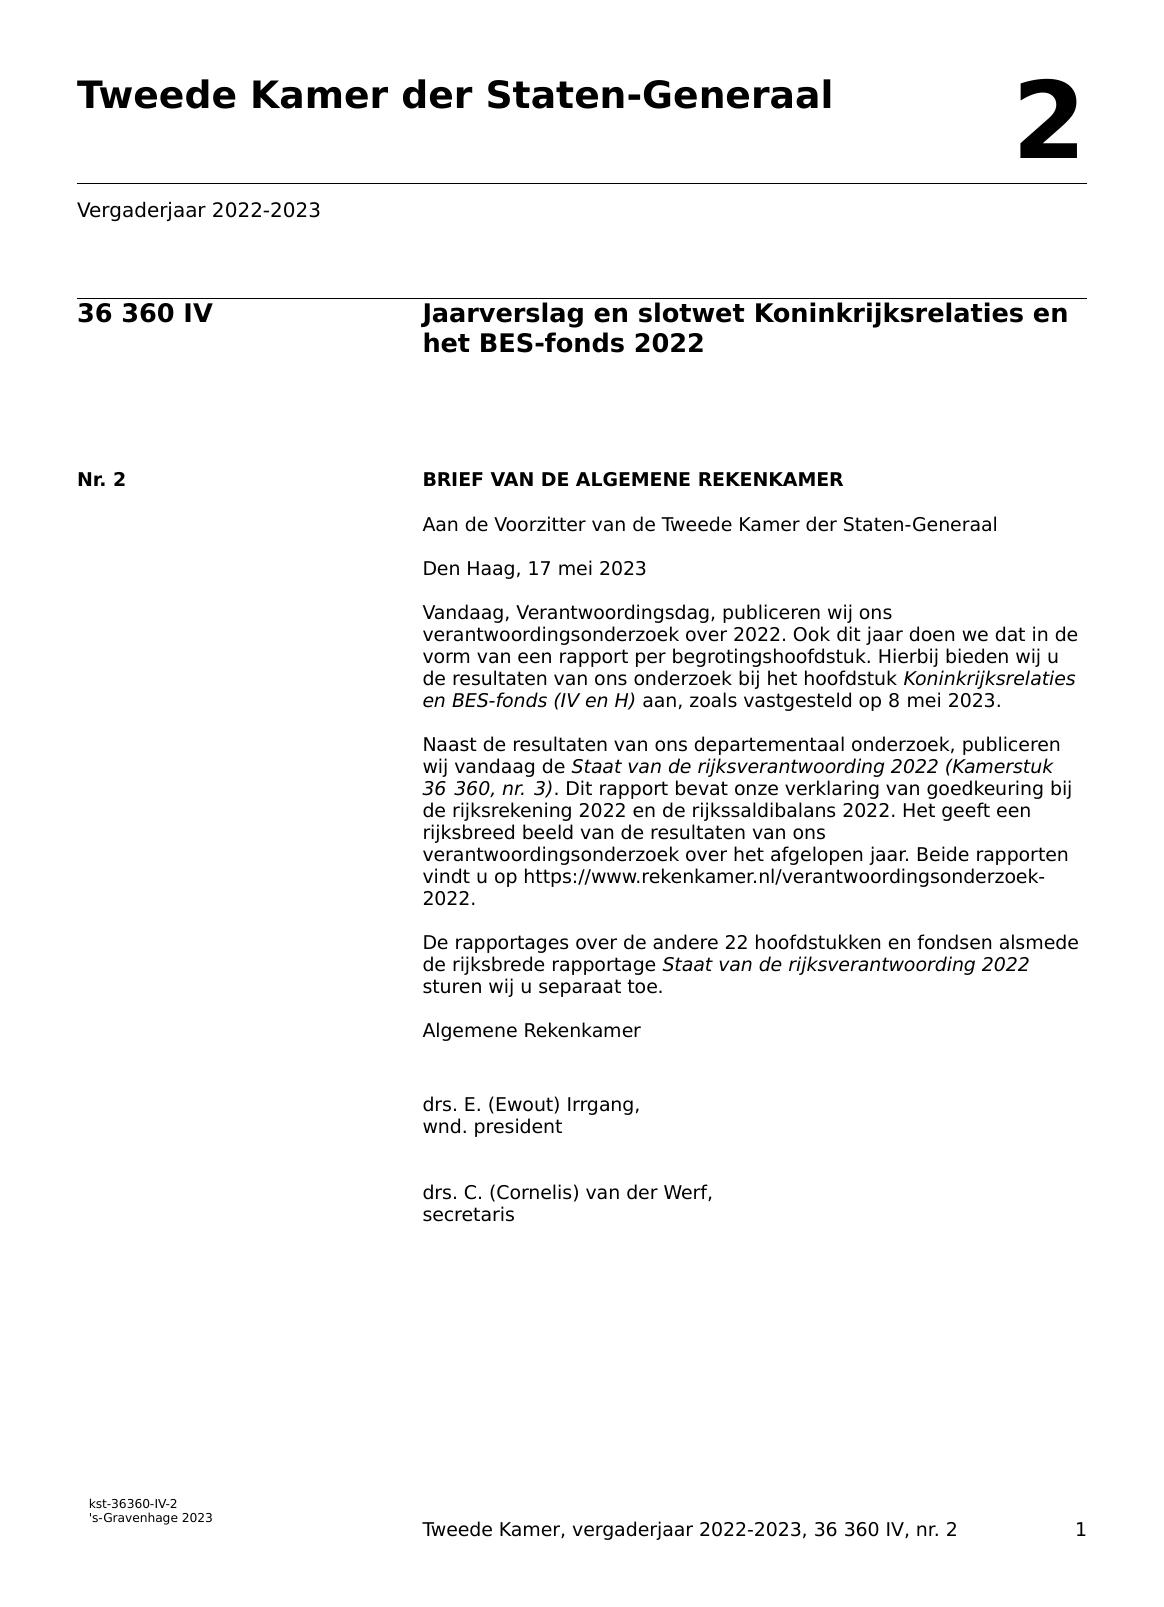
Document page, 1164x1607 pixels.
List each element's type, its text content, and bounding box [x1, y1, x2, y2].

table_header Tweede Kamer der Staten-Generaal [77, 59, 886, 183]
text Den Haag, 17 mei 2023 [422, 558, 1087, 580]
text drs. E. (Ewout) Irrgang, wnd. president [422, 1072, 1087, 1138]
subtitle 36 360 IV Jaarverslag en slotwet Koninkrijksrelaties en het BES-fonds 2022 [77, 299, 1087, 358]
subtitle Nr. 2 BRIEF VAN DE ALGEMENE REKENKAMER [77, 469, 1087, 491]
text kst-36360-IV-2 [88, 1497, 323, 1511]
text De rapportages over de andere 22 hoofdstukken en fondsen alsmede de rijksbrede rapportage Staat van de rijksverantwoording 2022 sturen wij u separaat toe. [422, 932, 1087, 998]
text Naast de resultaten van ons departementaal onderzoek, publiceren wij vandaag de Staat van de rijksverantwoording 2022 (Kamerstuk 36 360, nr. 3). Dit rapport bevat onze verklaring van goedkeuring bij de rijksrekening 2022 en de rijkssaldibalans 2022. Het geeft een rijksbreed beeld van de resultaten van ons verantwoordingsonderzoek over het afgelopen jaar. Beide rapporten vindt u op https://www.rekenkamer.nl/verantwoordingsonderzoek-2022. [422, 734, 1087, 910]
text drs. C. (Cornelis) van der Werf, secretaris [422, 1160, 1087, 1226]
text Algemene Rekenkamer [422, 1020, 1087, 1042]
text Vandaag, Verantwoordingsdag, publiceren wij ons verantwoordingsonderzoek over 2022. Ook dit jaar doen we dat in de vorm van een rapport per begrotingshoofdstuk. Hierbij bieden wij u de resultaten van ons onderzoek bij het hoofdstuk Koninkrijksrelaties en BES-fonds (IV en H) aan, zoals vastgesteld op 8 mei 2023. [422, 602, 1087, 712]
table_header 2 [886, 59, 1087, 183]
text Aan de Voorzitter van de Tweede Kamer der Staten-Generaal [422, 513, 1087, 536]
text 's-Gravenhage 2023 [88, 1511, 323, 1525]
table_cell Vergaderjaar 2022-2023 [77, 184, 1087, 298]
